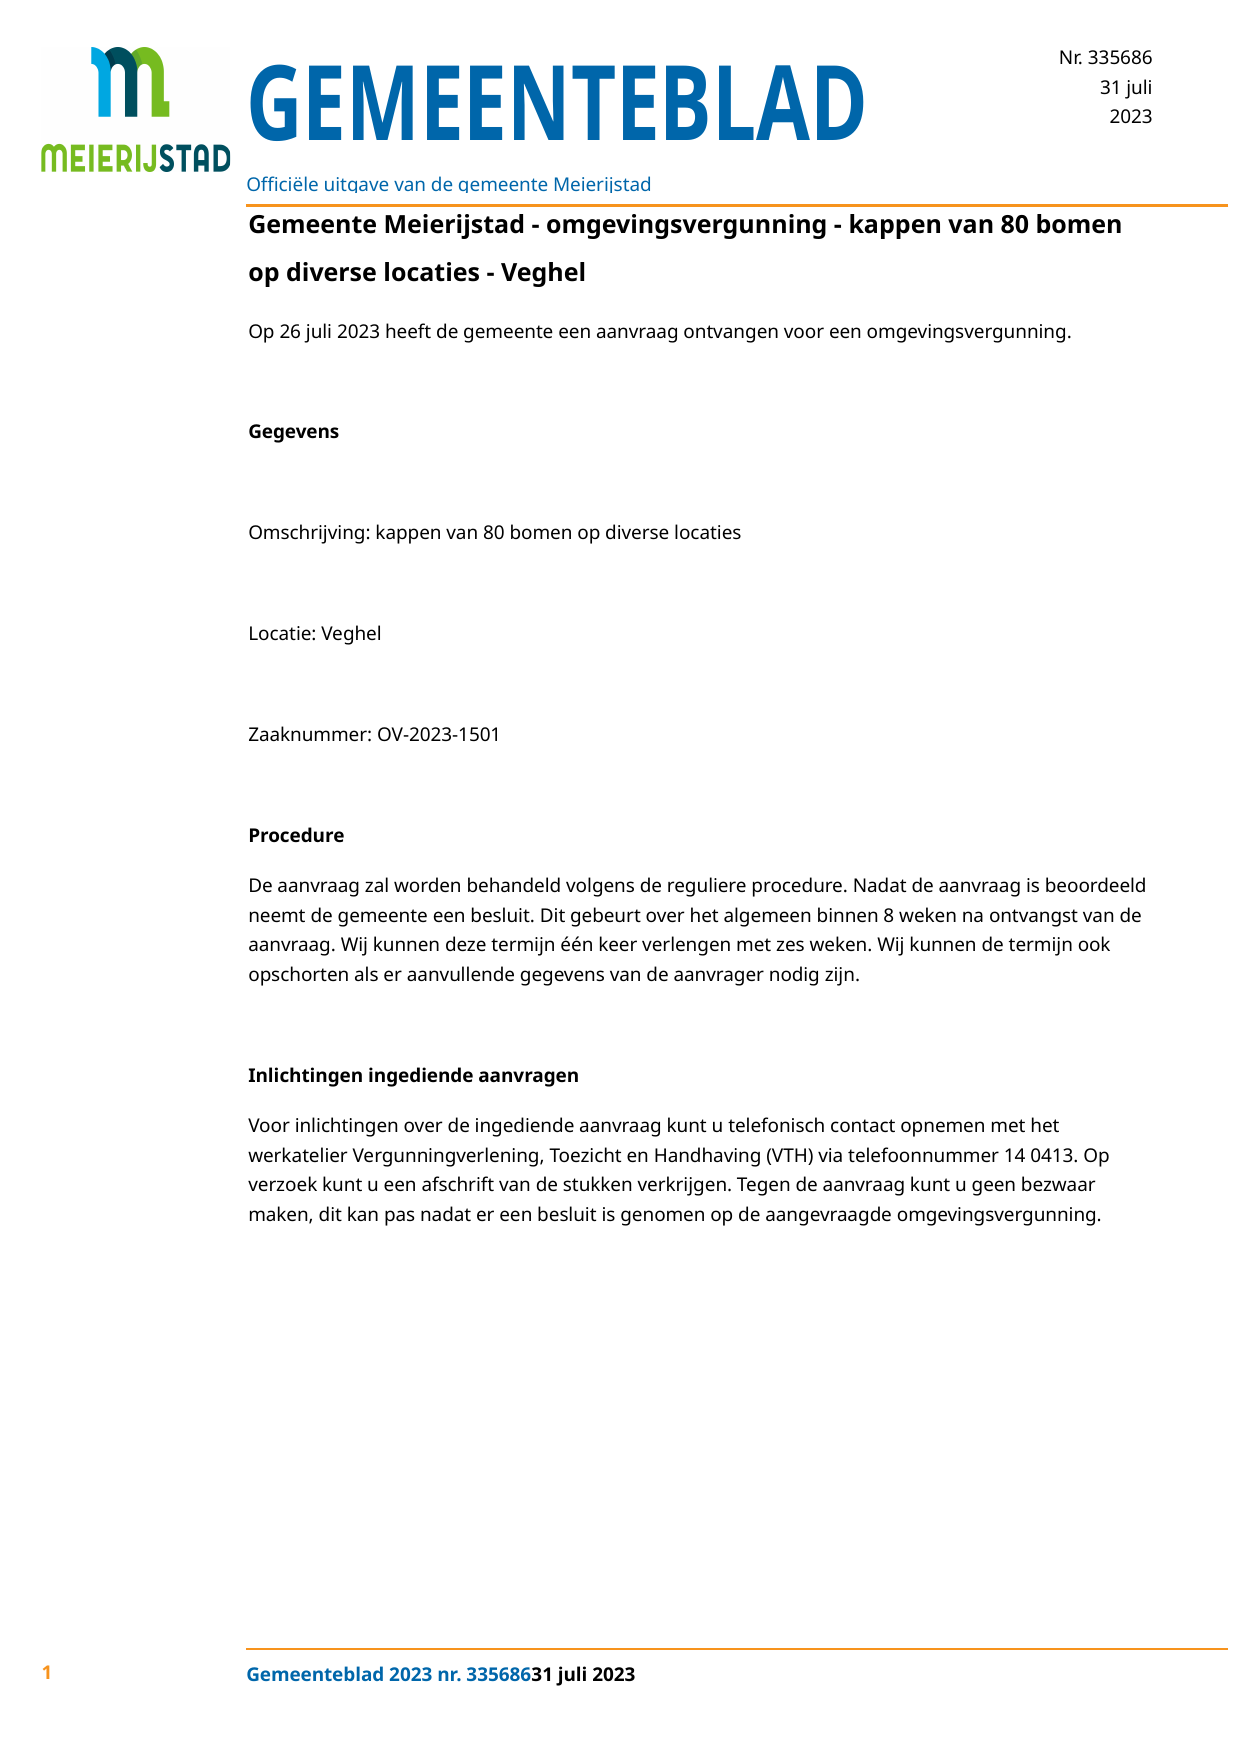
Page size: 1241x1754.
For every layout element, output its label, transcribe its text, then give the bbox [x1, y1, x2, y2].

text Gegevens [248, 419, 1152, 444]
text Zaaknummer: OV-2023-1501 [248, 721, 1152, 747]
text De aanvraag zal worden behandeld volgens de reguliere procedure. Nadat de aanvraag is beoordeeld neemt de gemeente een besluit. Dit gebeurt over het algemeen binnen 8 weken na ontvangst van de aanvraag. Wij kunnen deze termijn één keer verlengen met zes weken. Wij kunnen de termijn ook opschorten als er aanvullende gegevens van de aanvrager nodig zijn. [248, 872, 1152, 987]
text Gemeente Meierijstad - omgevingsvergunning - kappen van 80 bomen op diverse locaties - Veghel [248, 207, 1152, 288]
text Locatie: Veghel [248, 620, 1152, 646]
text Omschrijving: kappen van 80 bomen op diverse locaties [248, 519, 1152, 545]
text Inlichtingen ingediende aanvragen [248, 1062, 1152, 1088]
text Procedure [248, 822, 1152, 848]
picture [41, 47, 231, 172]
text Op 26 juli 2023 heeft de gemeente een aanvraag ontvangen voor een omgevingsvergunning. [248, 318, 1152, 344]
text Voor inlichtingen over de ingediende aanvraag kunt u telefonisch contact opnemen met het werkatelier Vergunningverlening, Toezicht en Handhaving (VTH) via telefoonnummer 14 0413. Op verzoek kunt u een afschrift van de stukken verkrijgen. Tegen de aanvraag kunt u geen bezwaar maken, dit kan pas nadat er een besluit is genomen op de aangevraagde omgevingsvergunning. [248, 1112, 1152, 1227]
